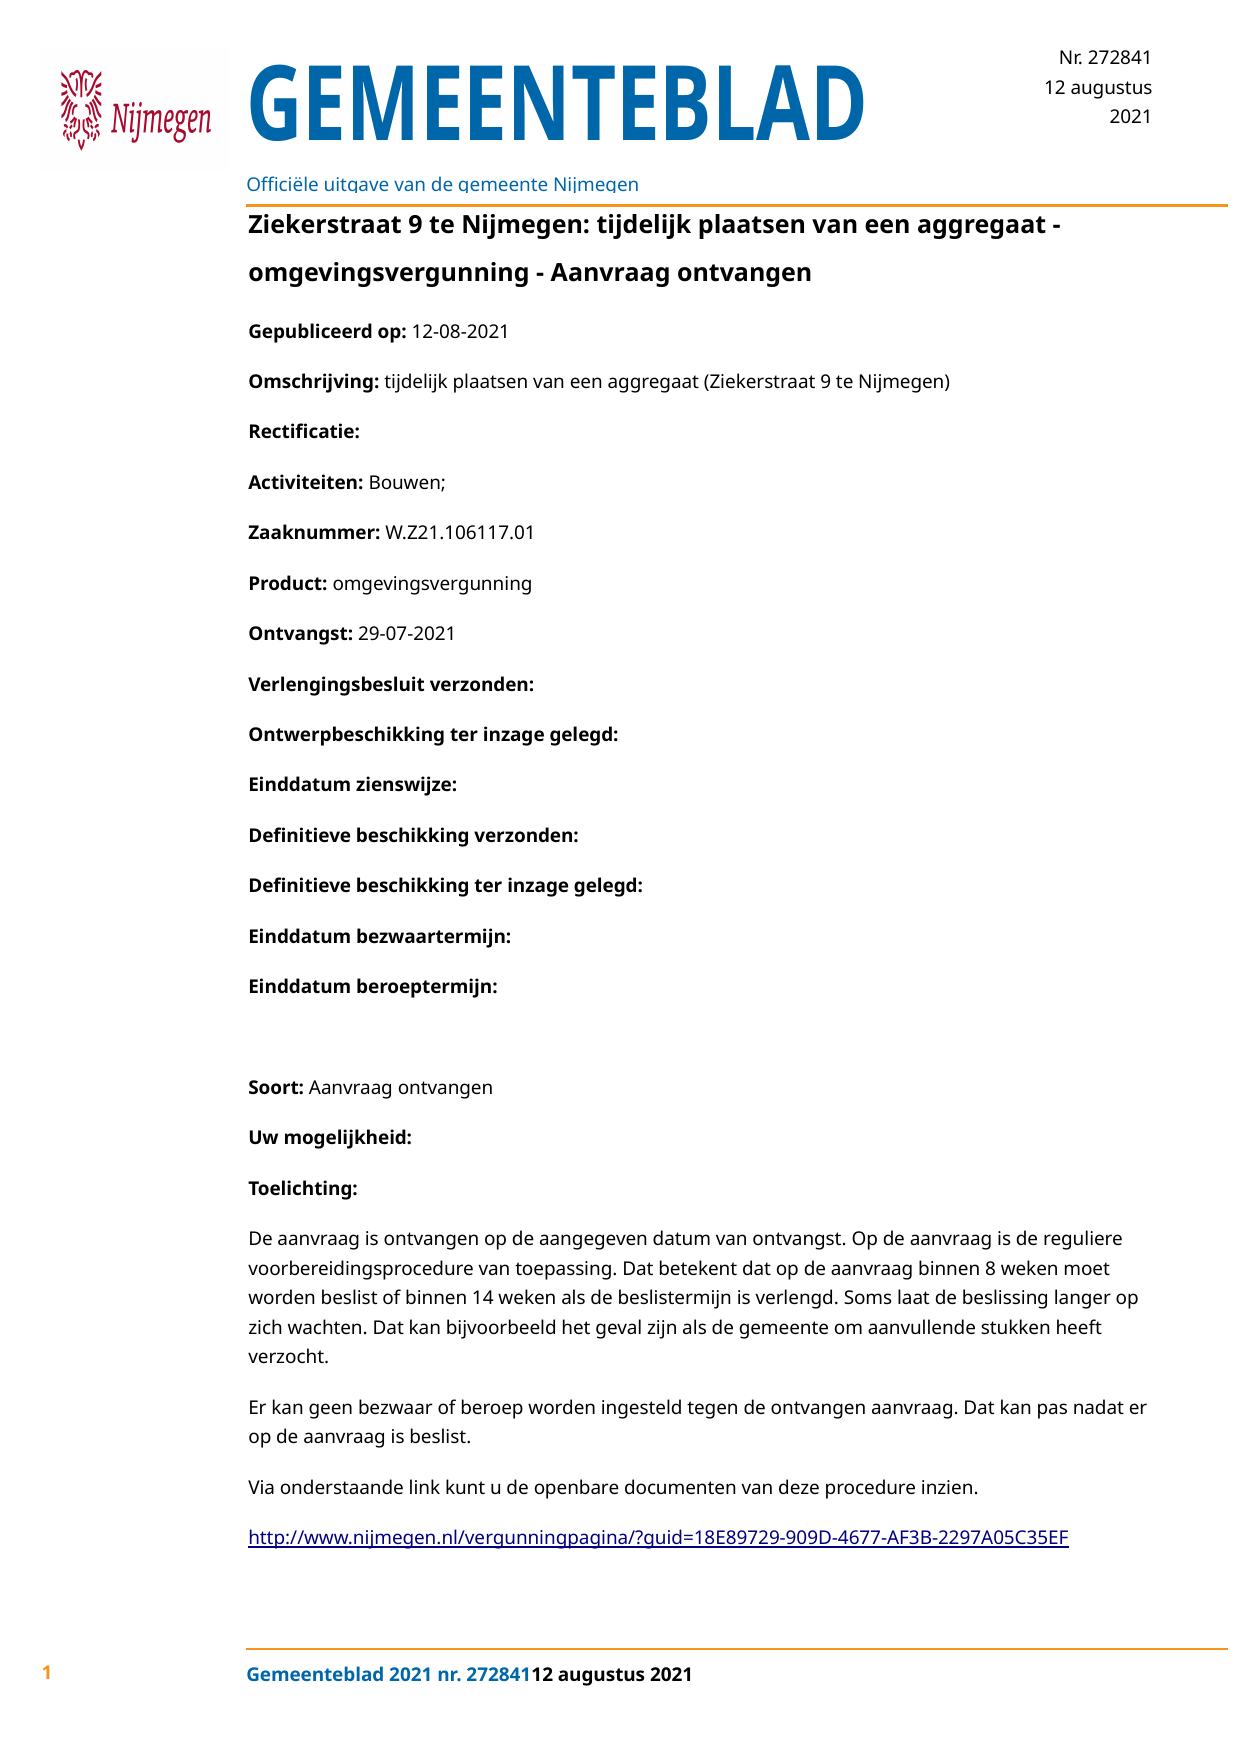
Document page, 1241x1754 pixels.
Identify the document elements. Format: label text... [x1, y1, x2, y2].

text Via onderstaande link kunt u de openbare documenten van deze procedure inzien. [248, 1474, 1152, 1500]
text Er kan geen bezwaar of beroep worden ingesteld tegen de ontvangen aanvraag. Dat kan pas nadat er op de aanvraag is beslist. [248, 1394, 1152, 1449]
text Einddatum beroeptermijn: [248, 973, 1152, 999]
text Product: omgevingsvergunning [248, 570, 1152, 596]
text Omschrijving: tijdelijk plaatsen van een aggregaat (Ziekerstraat 9 te Nijmegen) [248, 368, 1152, 394]
text Einddatum bezwaartermijn: [248, 923, 1152, 949]
text Activiteiten: Bouwen; [248, 469, 1152, 495]
text Uw mogelijkheid: [248, 1124, 1152, 1150]
text Ontvangst: 29-07-2021 [248, 620, 1152, 646]
text Verlengingsbesluit verzonden: [248, 671, 1152, 697]
text Definitieve beschikking verzonden: [248, 822, 1152, 848]
text Toelichting: [248, 1175, 1152, 1201]
text http://www.nijmegen.nl/vergunningpagina/?guid=18E89729-909D-4677-AF3B-2297A05C35EF [248, 1524, 1152, 1550]
text Ontwerpbeschikking ter inzage gelegd: [248, 721, 1152, 747]
picture [41, 47, 231, 172]
text Definitieve beschikking ter inzage gelegd: [248, 872, 1152, 898]
text Soort: Aanvraag ontvangen [248, 1074, 1152, 1100]
text Zaaknummer: W.Z21.106117.01 [248, 519, 1152, 545]
text Ziekerstraat 9 te Nijmegen: tijdelijk plaatsen van een aggregaat - omgevingsvergunning - Aanvraag ontvangen [248, 207, 1152, 288]
text De aanvraag is ontvangen op de aangegeven datum van ontvangst. Op de aanvraag is de reguliere voorbereidingsprocedure van toepassing. Dat betekent dat op de aanvraag binnen 8 weken moet worden beslist of binnen 14 weken als de beslistermijn is verlengd. Soms laat de beslissing langer op zich wachten. Dat kan bijvoorbeeld het geval zijn als de gemeente om aanvullende stukken heeft verzocht. [248, 1225, 1152, 1369]
text Einddatum zienswijze: [248, 772, 1152, 797]
text Gepubliceerd op: 12-08-2021 [248, 318, 1152, 344]
text Rectificatie: [248, 419, 1152, 444]
